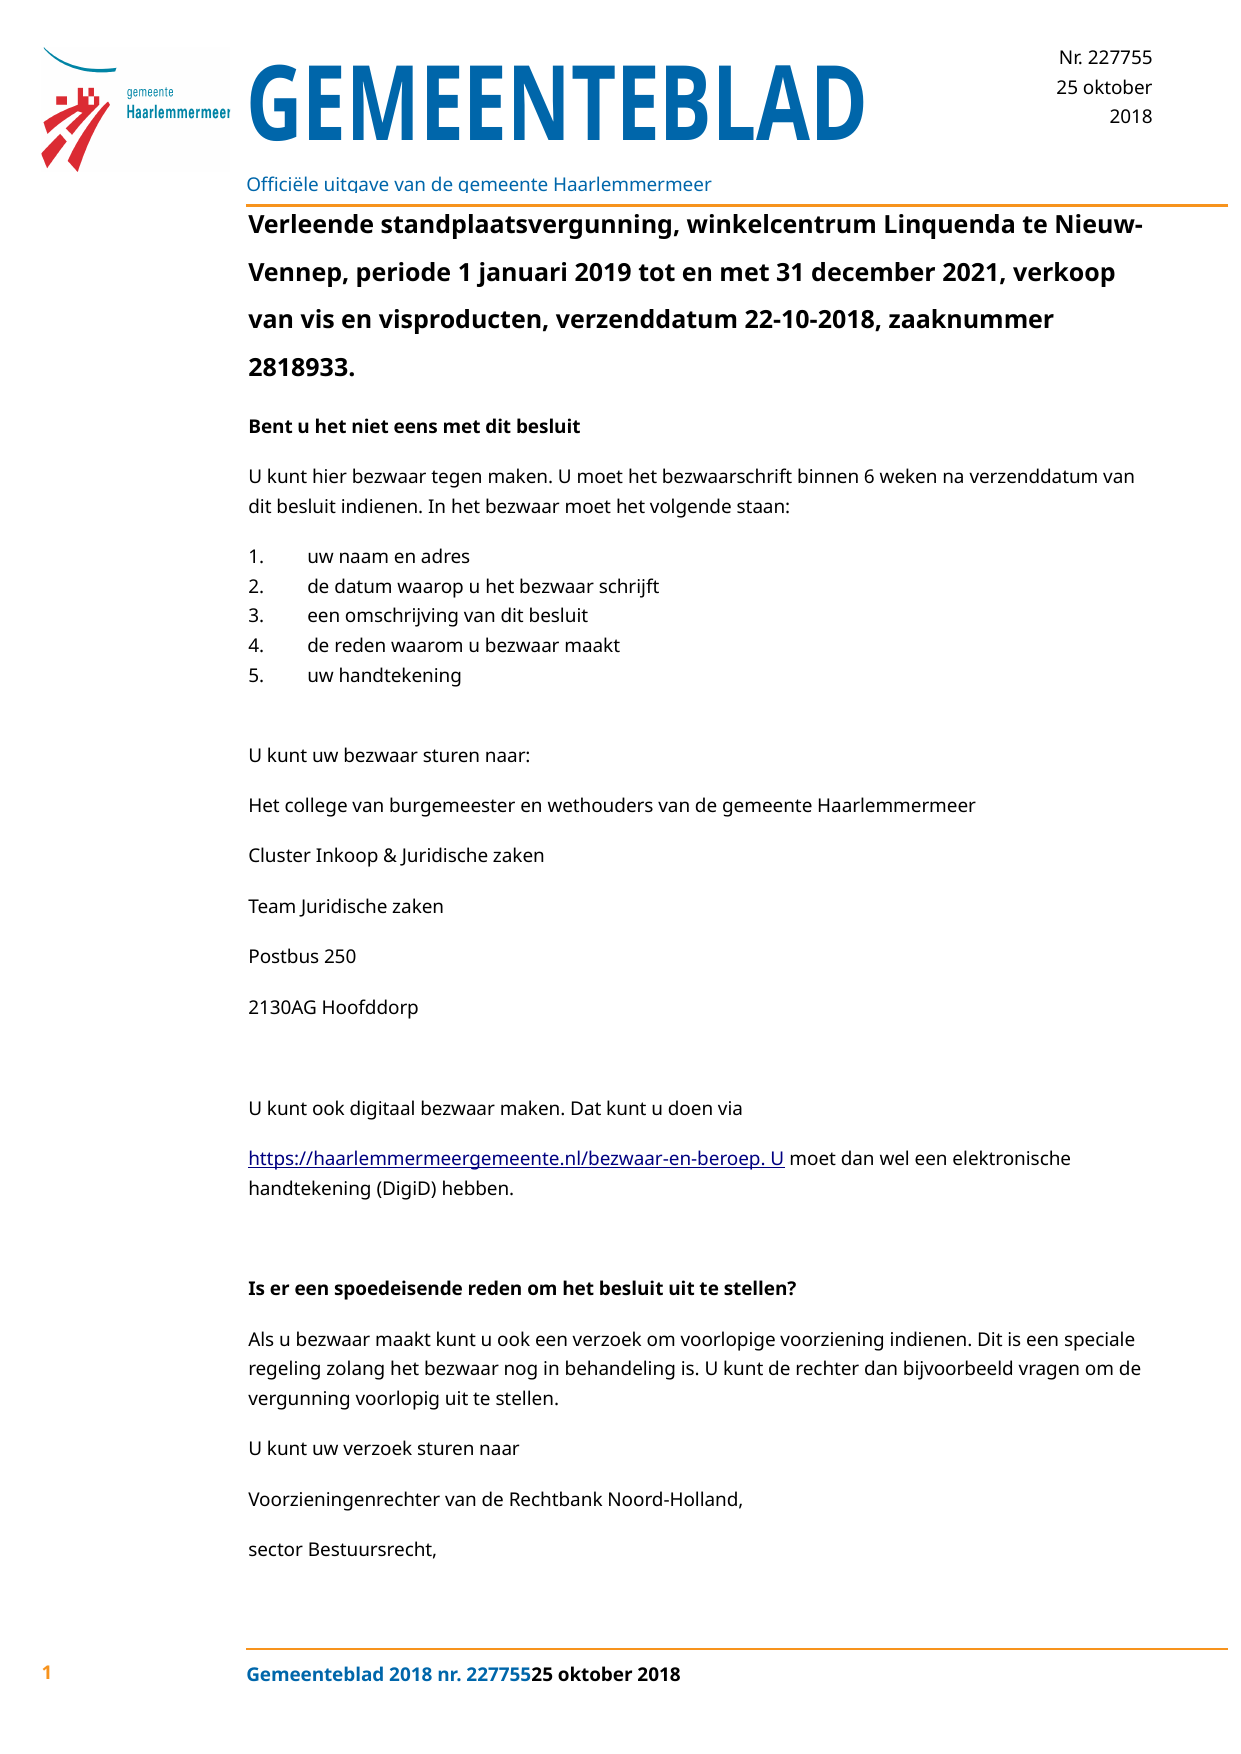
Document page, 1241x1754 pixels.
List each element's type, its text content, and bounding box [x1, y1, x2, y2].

list uw naam en adres [248, 543, 1152, 569]
text U kunt ook digitaal bezwaar maken. Dat kunt u doen via [248, 1095, 1152, 1121]
list de reden waarom u bezwaar maakt [248, 632, 1152, 658]
text Postbus 250 [248, 943, 1152, 969]
text U kunt hier bezwaar tegen maken. U moet het bezwaarschrift binnen 6 weken na verzenddatum van dit besluit indienen. In het bezwaar moet het volgende staan: [248, 463, 1152, 519]
list een omschrijving van dit besluit [248, 603, 1152, 628]
list uw handtekening [248, 662, 1152, 688]
text Verleende standplaatsvergunning, winkelcentrum Linquenda te Nieuw-Vennep, periode 1 januari 2019 tot en met 31 december 2021, verkoop van vis en visproducten, verzenddatum 22-10-2018, zaaknummer 2818933. [248, 207, 1152, 384]
text Is er een spoedeisende reden om het besluit uit te stellen? [248, 1276, 1152, 1301]
picture [41, 47, 231, 172]
text Als u bezwaar maakt kunt u ook een verzoek om voorlopige voorziening indienen. Dit is een speciale regeling zolang het bezwaar nog in behandeling is. U kunt de rechter dan bijvoorbeeld vragen om de vergunning voorlopig uit te stellen. [248, 1326, 1152, 1411]
text sector Bestuursrecht, [248, 1536, 1152, 1562]
text https://haarlemmermeergemeente.nl/bezwaar-en-beroep. U moet dan wel een elektronische handtekening (DigiD) hebben. [248, 1145, 1152, 1201]
text Het college van burgemeester en wethouders van de gemeente Haarlemmermeer [248, 792, 1152, 818]
text Team Juridische zaken [248, 893, 1152, 919]
text Bent u het niet eens met dit besluit [248, 413, 1152, 439]
text Cluster Inkoop & Juridische zaken [248, 843, 1152, 868]
list de datum waarop u het bezwaar schrijft [248, 573, 1152, 599]
text U kunt uw verzoek sturen naar [248, 1436, 1152, 1461]
text Voorzieningenrechter van de Rechtbank Noord-Holland, [248, 1486, 1152, 1512]
text 2130AG Hoofddorp [248, 994, 1152, 1020]
text U kunt uw bezwaar sturen naar: [248, 742, 1152, 768]
